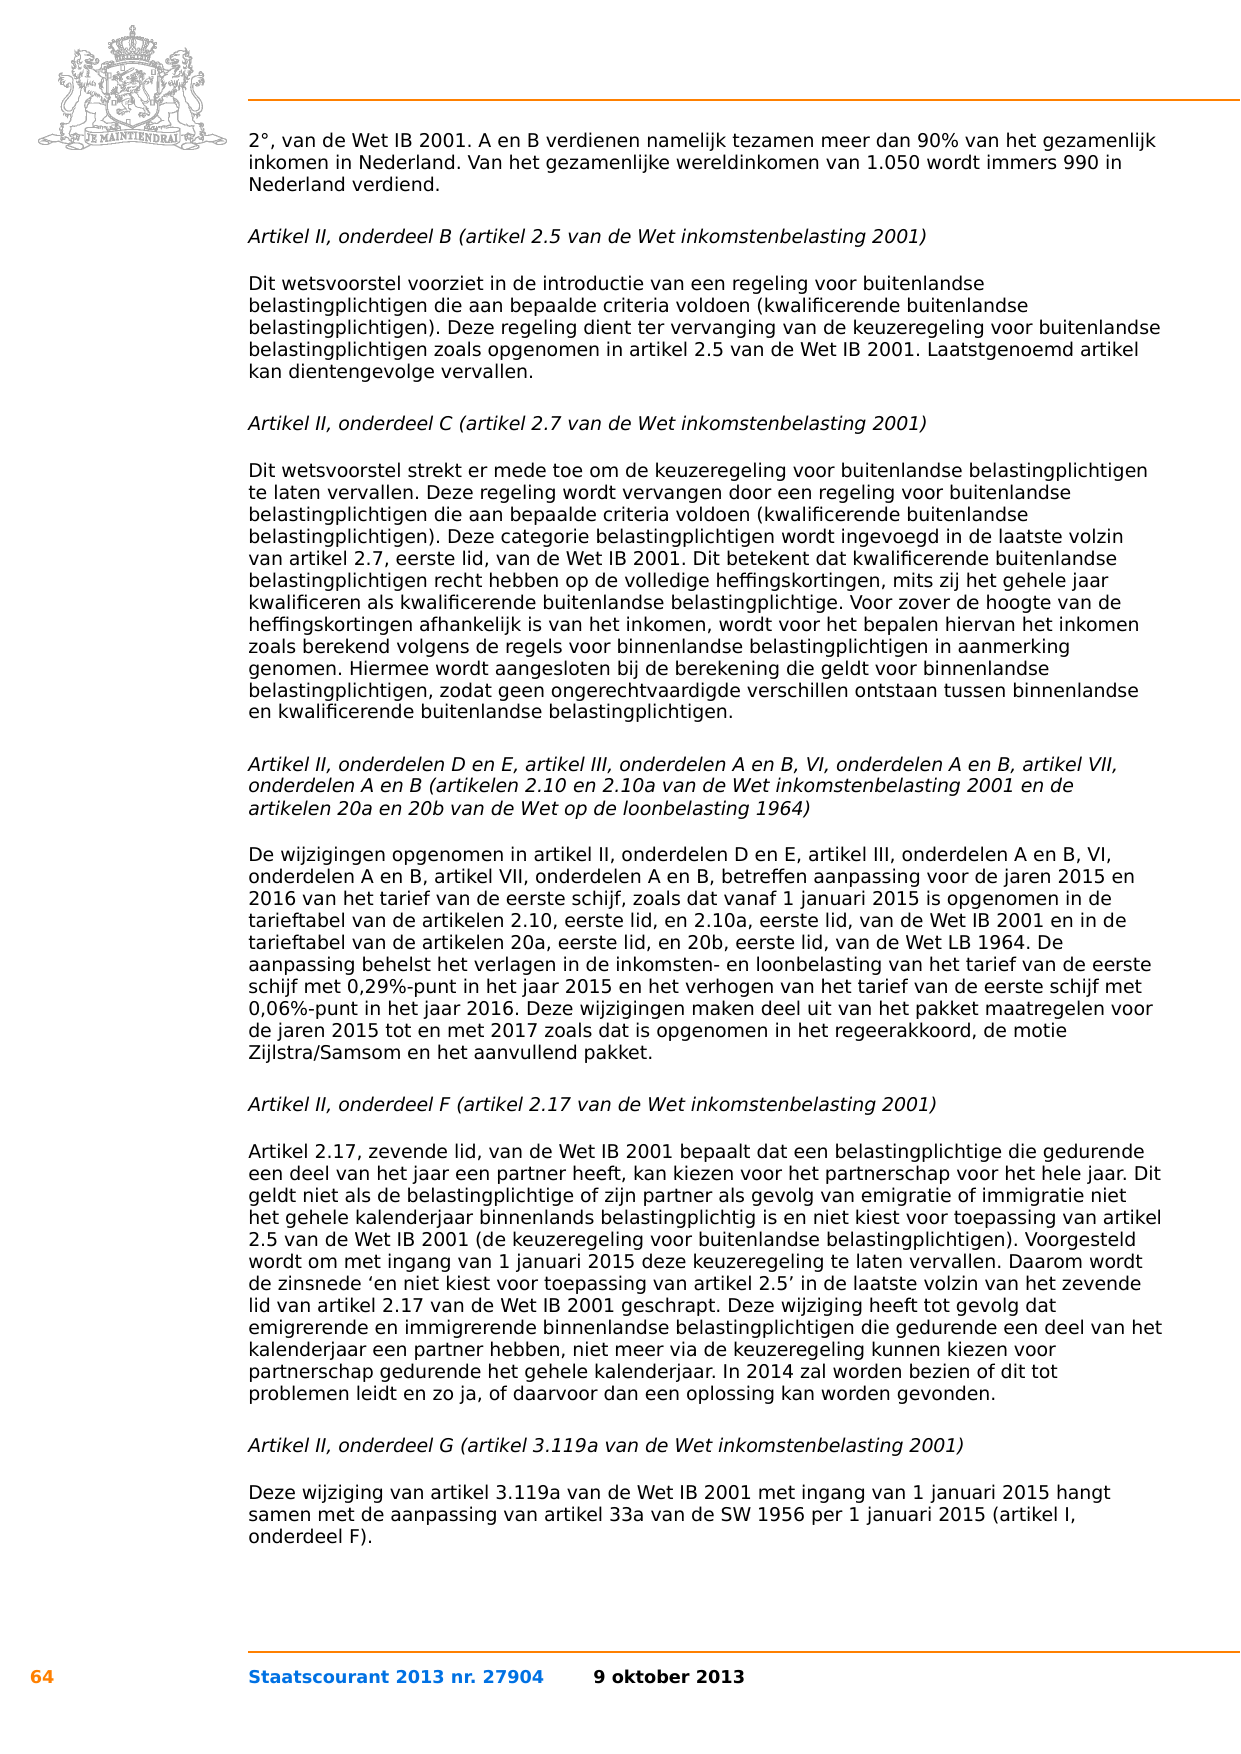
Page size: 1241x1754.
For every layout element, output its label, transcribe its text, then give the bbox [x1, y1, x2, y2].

text Deze wijziging van artikel 3.119a van de Wet IB 2001 met ingang van 1 januari 2015 hangt samen met de aanpassing van artikel 33a van de SW 1956 per 1 januari 2015 (artikel I, onderdeel F). [248, 1482, 1163, 1548]
subtitle Artikel II, onderdeel G (artikel 3.119a van de Wet inkomstenbelasting 2001) [248, 1435, 1163, 1457]
subtitle Artikel II, onderdelen D en E, artikel III, onderdelen A en B, VI, onderdelen A en B, artikel VII, onderdelen A en B (artikelen 2.10 en 2.10a van de Wet inkomstenbelasting 2001 en de artikelen 20a en 20b van de Wet op de loonbelasting 1964) [248, 753, 1163, 819]
text Dit wetsvoorstel strekt er mede toe om de keuzeregeling voor buitenlandse belastingplichtigen te laten vervallen. Deze regeling wordt vervangen door een regeling voor buitenlandse belastingplichtigen die aan bepaalde criteria voldoen (kwalificerende buitenlandse belastingplichtigen). Deze categorie belastingplichtigen wordt ingevoegd in de laatste volzin van artikel 2.7, eerste lid, van de Wet IB 2001. Dit betekent dat kwalificerende buitenlandse belastingplichtigen recht hebben op de volledige heffingskortingen, mits zij het gehele jaar kwalificeren als kwalificerende buitenlandse belastingplichtige. Voor zover de hoogte van de heffingskortingen afhankelijk is van het inkomen, wordt voor het bepalen hiervan het inkomen zoals berekend volgens de regels voor binnenlandse belastingplichtigen in aanmerking genomen. Hiermee wordt aangesloten bij de berekening die geldt voor binnenlandse belastingplichtigen, zodat geen ongerechtvaardigde verschillen ontstaan tussen binnenlandse en kwalificerende buitenlandse belastingplichtigen. [248, 460, 1163, 723]
subtitle Artikel II, onderdeel B (artikel 2.5 van de Wet inkomstenbelasting 2001) [248, 226, 1163, 248]
subtitle Artikel II, onderdeel F (artikel 2.17 van de Wet inkomstenbelasting 2001) [248, 1094, 1163, 1116]
text De wijzigingen opgenomen in artikel II, onderdelen D en E, artikel III, onderdelen A en B, VI, onderdelen A en B, artikel VII, onderdelen A en B, betreffen aanpassing voor de jaren 2015 en 2016 van het tarief van de eerste schijf, zoals dat vanaf 1 januari 2015 is opgenomen in de tarieftabel van de artikelen 2.10, eerste lid, en 2.10a, eerste lid, van de Wet IB 2001 en in de tarieftabel van de artikelen 20a, eerste lid, en 20b, eerste lid, van de Wet LB 1964. De aanpassing behelst het verlagen in de inkomsten- en loonbelasting van het tarief van de eerste schijf met 0,29%-punt in het jaar 2015 en het verhogen van het tarief van de eerste schijf met 0,06%-punt in het jaar 2016. Deze wijzigingen maken deel uit van het pakket maatregelen voor de jaren 2015 tot en met 2017 zoals dat is opgenomen in het regeerakkoord, de motie Zijlstra/Samsom en het aanvullend pakket. [248, 844, 1163, 1064]
subtitle Artikel II, onderdeel C (artikel 2.7 van de Wet inkomstenbelasting 2001) [248, 413, 1163, 435]
picture [38, 25, 227, 150]
text Dit wetsvoorstel voorziet in de introductie van een regeling voor buitenlandse belastingplichtigen die aan bepaalde criteria voldoen (kwalificerende buitenlandse belastingplichtigen). Deze regeling dient ter vervanging van de keuzeregeling voor buitenlandse belastingplichtigen zoals opgenomen in artikel 2.5 van de Wet IB 2001. Laatstgenoemd artikel kan dientengevolge vervallen. [248, 273, 1163, 383]
text 2°, van de Wet IB 2001. A en B verdienen namelijk tezamen meer dan 90% van het gezamenlijk inkomen in Nederland. Van het gezamenlijke wereldinkomen van 1.050 wordt immers 990 in Nederland verdiend. [248, 130, 1163, 196]
text Artikel 2.17, zevende lid, van de Wet IB 2001 bepaalt dat een belastingplichtige die gedurende een deel van het jaar een partner heeft, kan kiezen voor het partnerschap voor het hele jaar. Dit geldt niet als de belastingplichtige of zijn partner als gevolg van emigratie of immigratie niet het gehele kalenderjaar binnenlands belastingplichtig is en niet kiest voor toepassing van artikel 2.5 van de Wet IB 2001 (de keuzeregeling voor buitenlandse belastingplichtigen). Voorgesteld wordt om met ingang van 1 januari 2015 deze keuzeregeling te laten vervallen. Daarom wordt de zinsnede ‘en niet kiest voor toepassing van artikel 2.5’ in de laatste volzin van het zevende lid van artikel 2.17 van de Wet IB 2001 geschrapt. Deze wijziging heeft tot gevolg dat emigrerende en immigrerende binnenlandse belastingplichtigen die gedurende een deel van het kalenderjaar een partner hebben, niet meer via de keuzeregeling kunnen kiezen voor partnerschap gedurende het gehele kalenderjaar. In 2014 zal worden bezien of dit tot problemen leidt en zo ja, of daarvoor dan een oplossing kan worden gevonden. [248, 1141, 1163, 1405]
